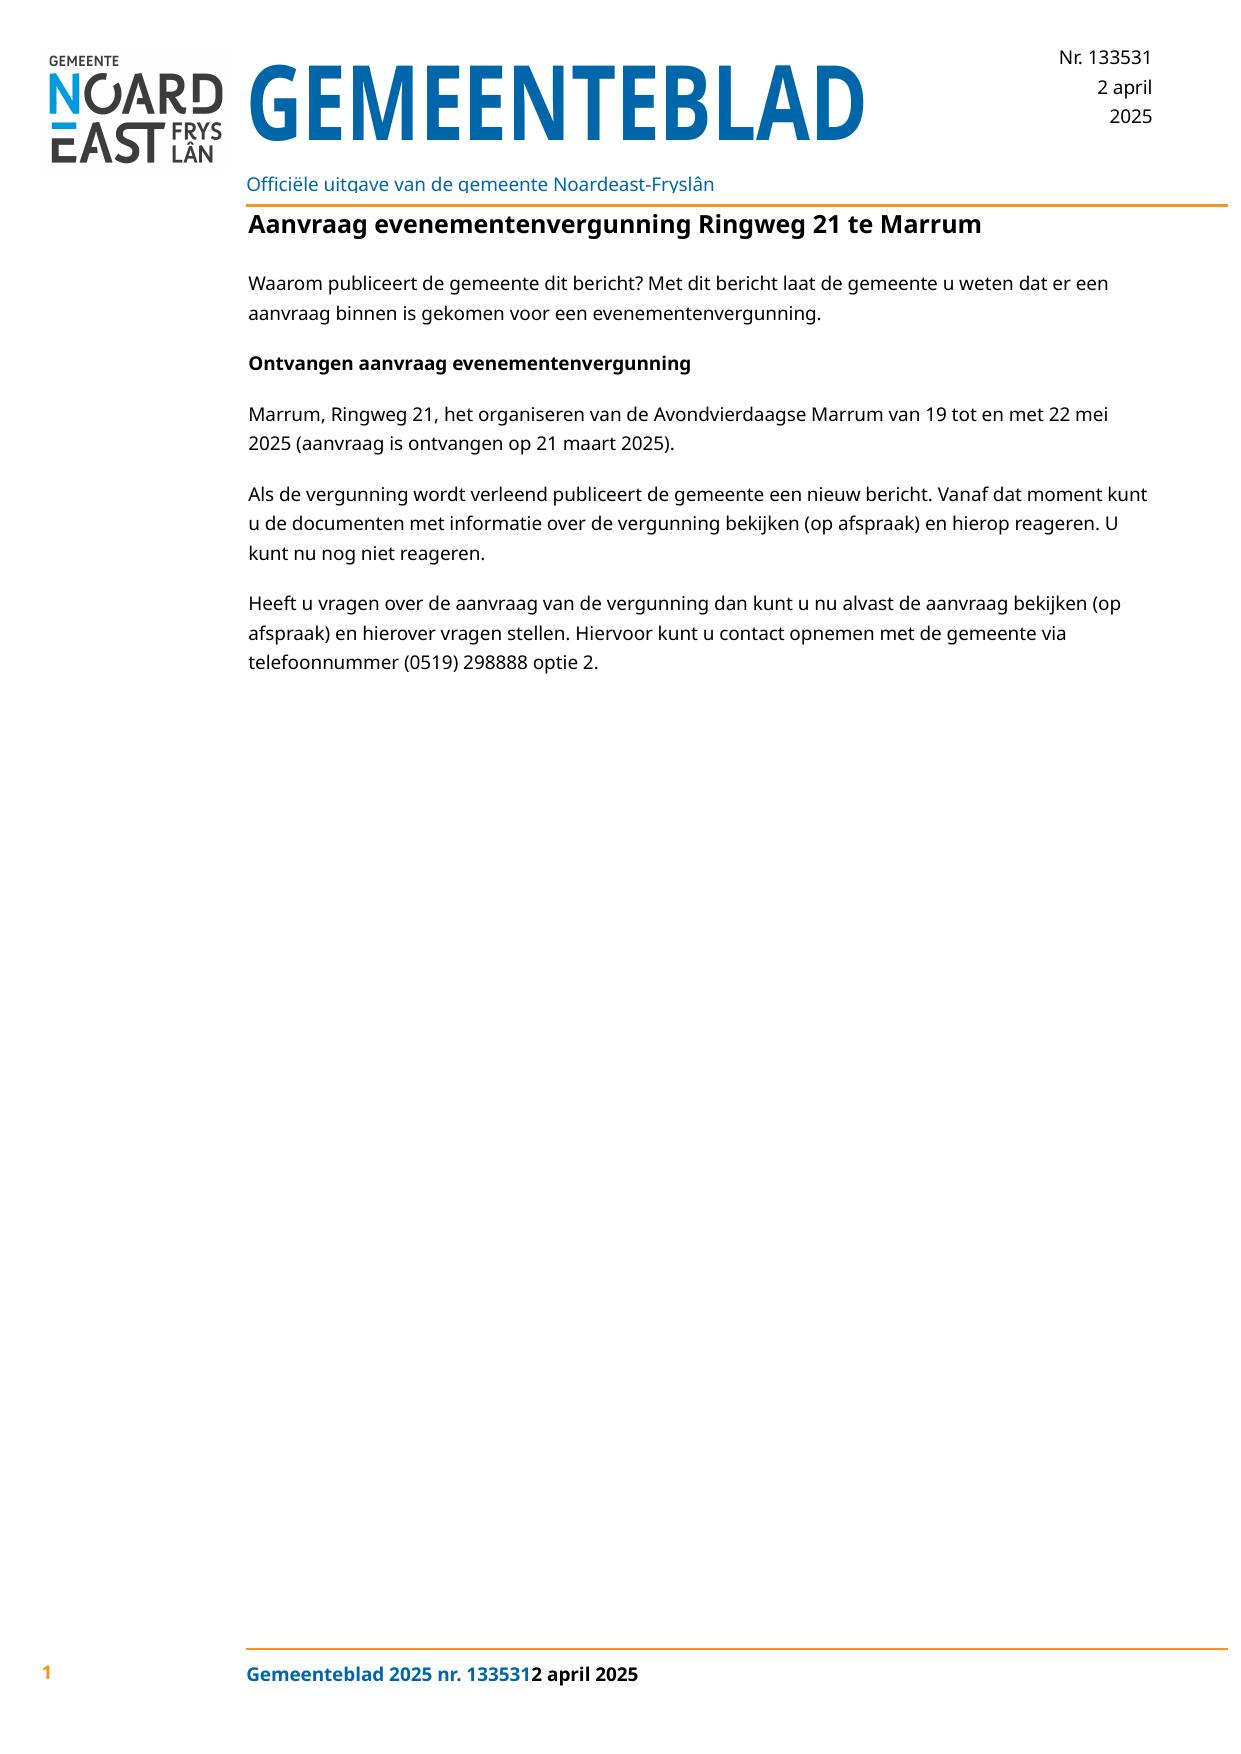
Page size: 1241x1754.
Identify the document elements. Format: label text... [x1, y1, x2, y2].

text Als de vergunning wordt verleend publiceert de gemeente een nieuw bericht. Vanaf dat moment kunt u de documenten met informatie over de vergunning bekijken (op afspraak) en hierop reageren. U kunt nu nog niet reageren. [248, 481, 1152, 566]
picture [41, 47, 231, 172]
text Aanvraag evenementenvergunning Ringweg 21 te Marrum [248, 207, 1152, 241]
text Waarom publiceert de gemeente dit bericht? Met dit bericht laat de gemeente u weten dat er een aanvraag binnen is gekomen voor een evenementenvergunning. [248, 270, 1152, 326]
text Marrum, Ringweg 21, het organiseren van de Avondvierdaagse Marrum van 19 tot en met 22 mei 2025 (aanvraag is ontvangen op 21 maart 2025). [248, 401, 1152, 456]
text Heeft u vragen over de aanvraag van de vergunning dan kunt u nu alvast de aanvraag bekijken (op afspraak) en hierover vragen stellen. Hiervoor kunt u contact opnemen met de gemeente via telefoonnummer (0519) 298888 optie 2. [248, 590, 1152, 675]
text Ontvangen aanvraag evenementenvergunning [248, 350, 1152, 376]
